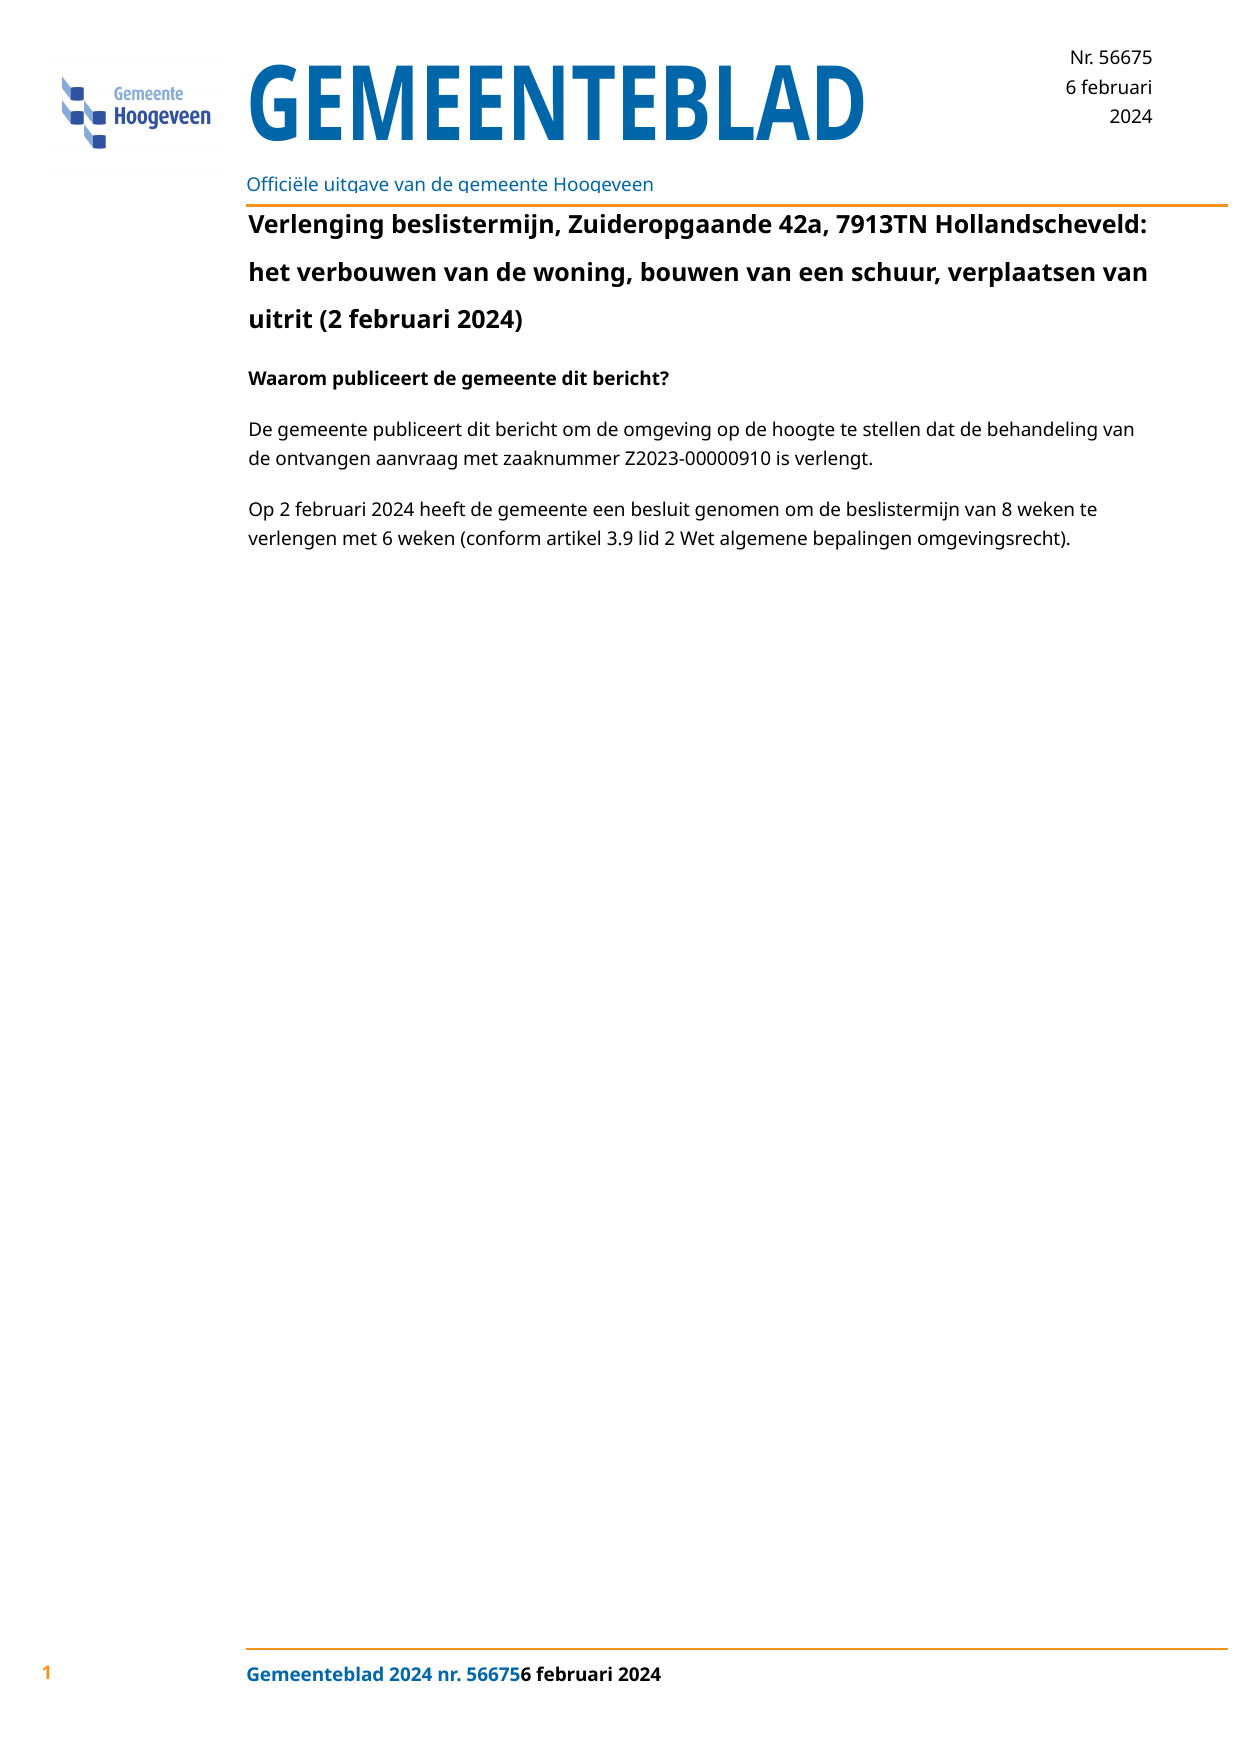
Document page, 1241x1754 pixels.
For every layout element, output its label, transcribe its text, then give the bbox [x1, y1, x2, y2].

text Verlenging beslistermijn, Zuideropgaande 42a, 7913TN Hollandscheveld: het verbouwen van de woning, bouwen van een schuur, verplaatsen van uitrit (2 februari 2024) [248, 207, 1152, 336]
text De gemeente publiceert dit bericht om de omgeving op de hoogte te stellen dat de behandeling van de ontvangen aanvraag met zaaknummer Z2023-00000910 is verlengt. [248, 416, 1152, 471]
picture [41, 47, 231, 172]
text Waarom publiceert de gemeente dit bericht? [248, 366, 1152, 391]
text Op 2 februari 2024 heeft de gemeente een besluit genomen om de beslistermijn van 8 weken te verlengen met 6 weken (conform artikel 3.9 lid 2 Wet algemene bepalingen omgevingsrecht). [248, 496, 1152, 551]
